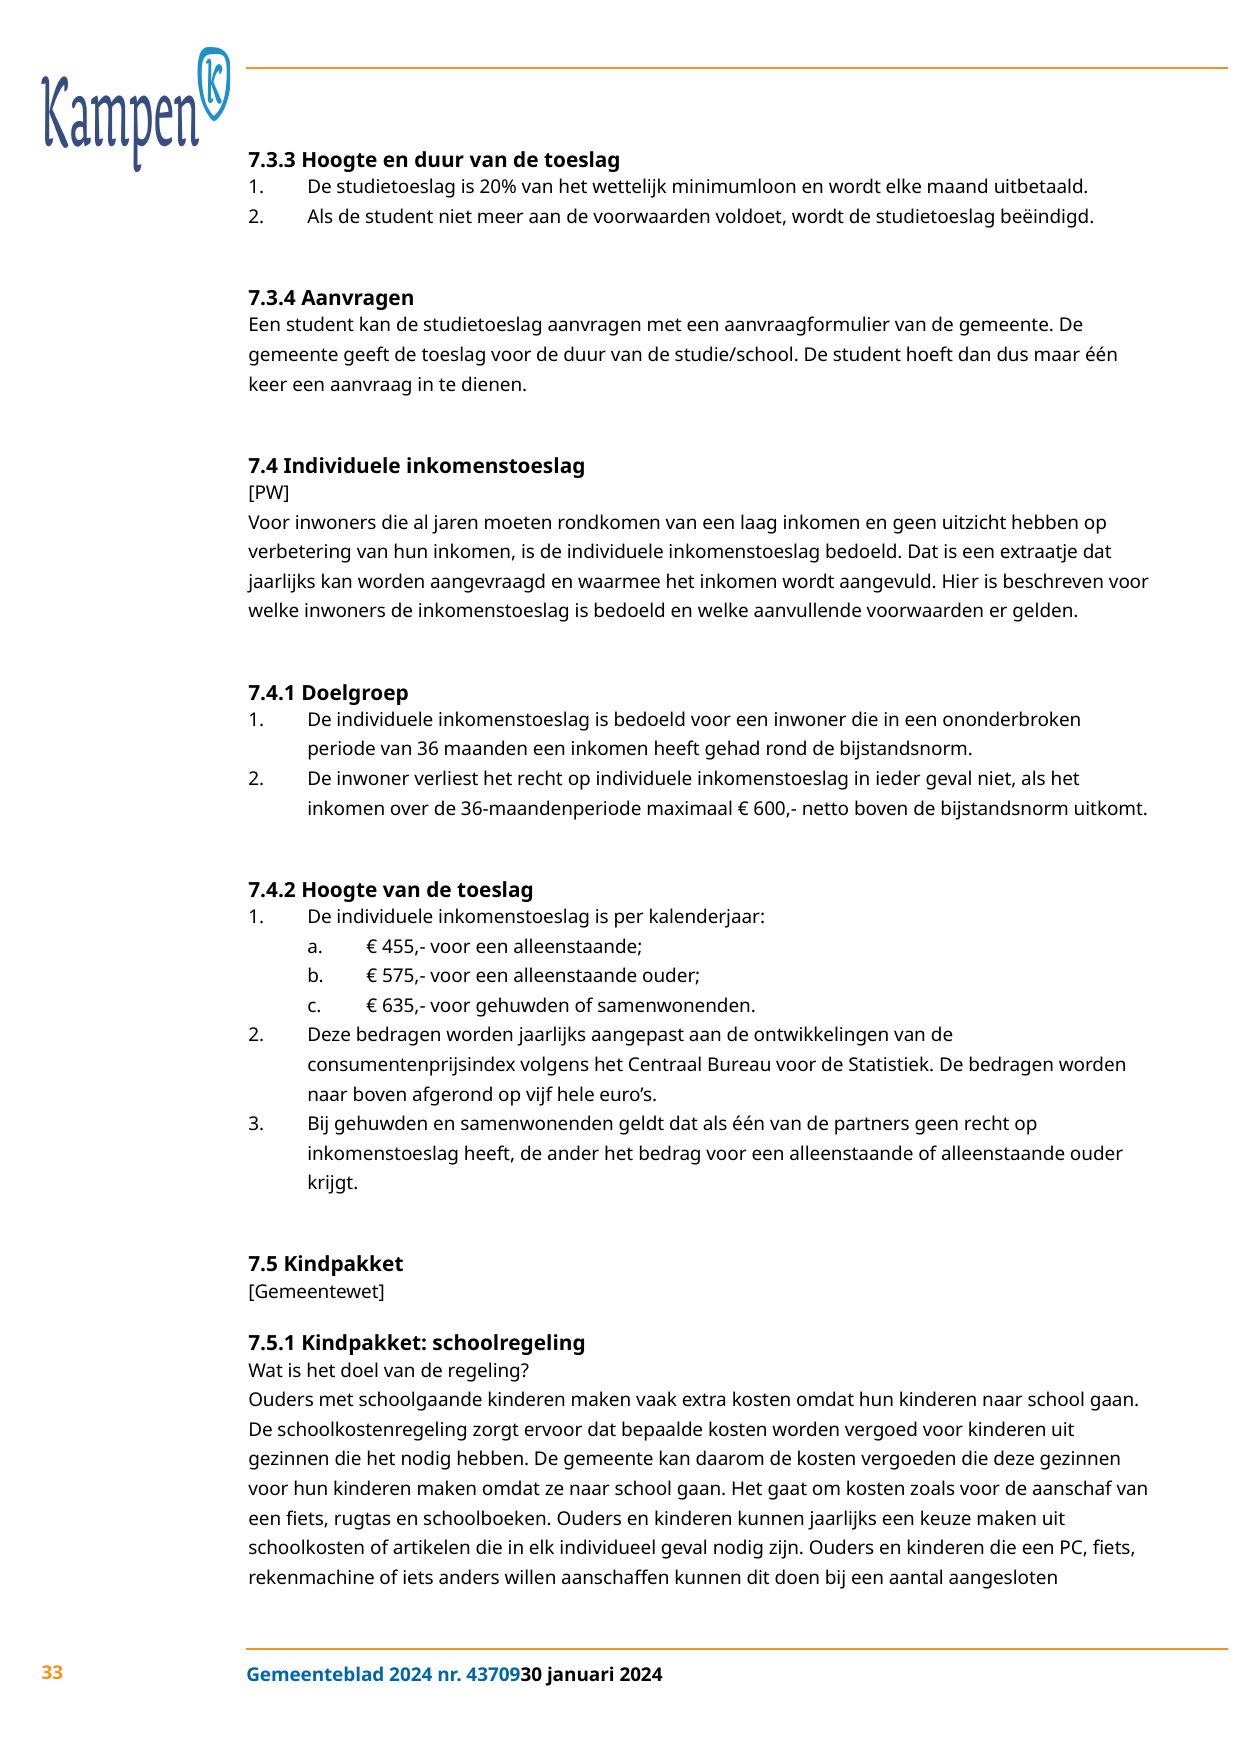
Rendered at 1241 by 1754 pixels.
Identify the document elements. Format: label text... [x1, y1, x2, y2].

picture [41, 47, 231, 172]
list De individuele inkomenstoeslag is bedoeld voor een inwoner die in een ononderbroken periode van 36 maanden een inkomen heeft gehad rond de bijstandsnorm. [248, 706, 1152, 761]
text 7.4 Individuele inkomenstoeslag [248, 451, 1152, 479]
text [Gemeentewet] [248, 1278, 1152, 1304]
text 7.5 Kindpakket [248, 1249, 1152, 1278]
list € 575,- voor een alleenstaande ouder; [307, 962, 1152, 988]
text 7.3.4 Aanvragen [248, 283, 1152, 312]
list € 455,- voor een alleenstaande; [307, 933, 1152, 958]
text 7.4.2 Hoogte van de toeslag [248, 875, 1152, 903]
text 7.4.1 Doelgroep [248, 678, 1152, 706]
list De individuele inkomenstoeslag is per kalenderjaar: [248, 903, 1152, 929]
list De inwoner verliest het recht op individuele inkomenstoeslag in ieder geval niet, als het inkomen over de 36-maandenperiode maximaal € 600,- netto boven de bijstandsnorm uitkomt. [248, 765, 1152, 821]
list Bij gehuwden en samenwonenden geldt dat als één van de partners geen recht op inkomenstoeslag heeft, de ander het bedrag voor een alleenstaande of alleenstaande ouder krijgt. [248, 1110, 1152, 1195]
text [PW] [248, 479, 1152, 505]
text Ouders met schoolgaande kinderen maken vaak extra kosten omdat hun kinderen naar school gaan. De schoolkostenregeling zorgt ervoor dat bepaalde kosten worden vergoed voor kinderen uit gezinnen die het nodig hebben. De gemeente kan daarom de kosten vergoeden die deze gezinnen voor hun kinderen maken omdat ze naar school gaan. Het gaat om kosten zoals voor de aanschaf van een fiets, rugtas en schoolboeken. Ouders en kinderen kunnen jaarlijks een keuze maken uit schoolkosten of artikelen die in elk individueel geval nodig zijn. Ouders en kinderen die een PC, fiets, rekenmachine of iets anders willen aanschaffen kunnen dit doen bij een aantal aangesloten [248, 1386, 1152, 1589]
text 7.5.1 Kindpakket: schoolregeling [248, 1328, 1152, 1357]
text Wat is het doel van de regeling? [248, 1357, 1152, 1382]
list € 635,- voor gehuwden of samenwonenden. [307, 992, 1152, 1018]
text Voor inwoners die al jaren moeten rondkomen van een laag inkomen en geen uitzicht hebben op verbetering van hun inkomen, is de individuele inkomenstoeslag bedoeld. Dat is een extraatje dat jaarlijks kan worden aangevraagd en waarmee het inkomen wordt aangevuld. Hier is beschreven voor welke inwoners de inkomenstoeslag is bedoeld en welke aanvullende voorwaarden er gelden. [248, 509, 1152, 623]
list De studietoeslag is 20% van het wettelijk minimumloon en wordt elke maand uitbetaald. [248, 174, 1152, 199]
list Deze bedragen worden jaarlijks aangepast aan de ontwikkelingen van de consumentenprijsindex volgens het Centraal Bureau voor de Statistiek. De bedragen worden naar boven afgerond op vijf hele euro’s. [248, 1022, 1152, 1106]
text Een student kan de studietoeslag aanvragen met een aanvraagformulier van de gemeente. De gemeente geeft de toeslag voor de duur van de studie/school. De student hoeft dan dus maar één keer een aanvraag in te dienen. [248, 312, 1152, 397]
text 7.3.3 Hoogte en duur van de toeslag [248, 145, 1152, 174]
list Als de student niet meer aan de voorwaarden voldoet, wordt de studietoeslag beëindigd. [248, 203, 1152, 229]
